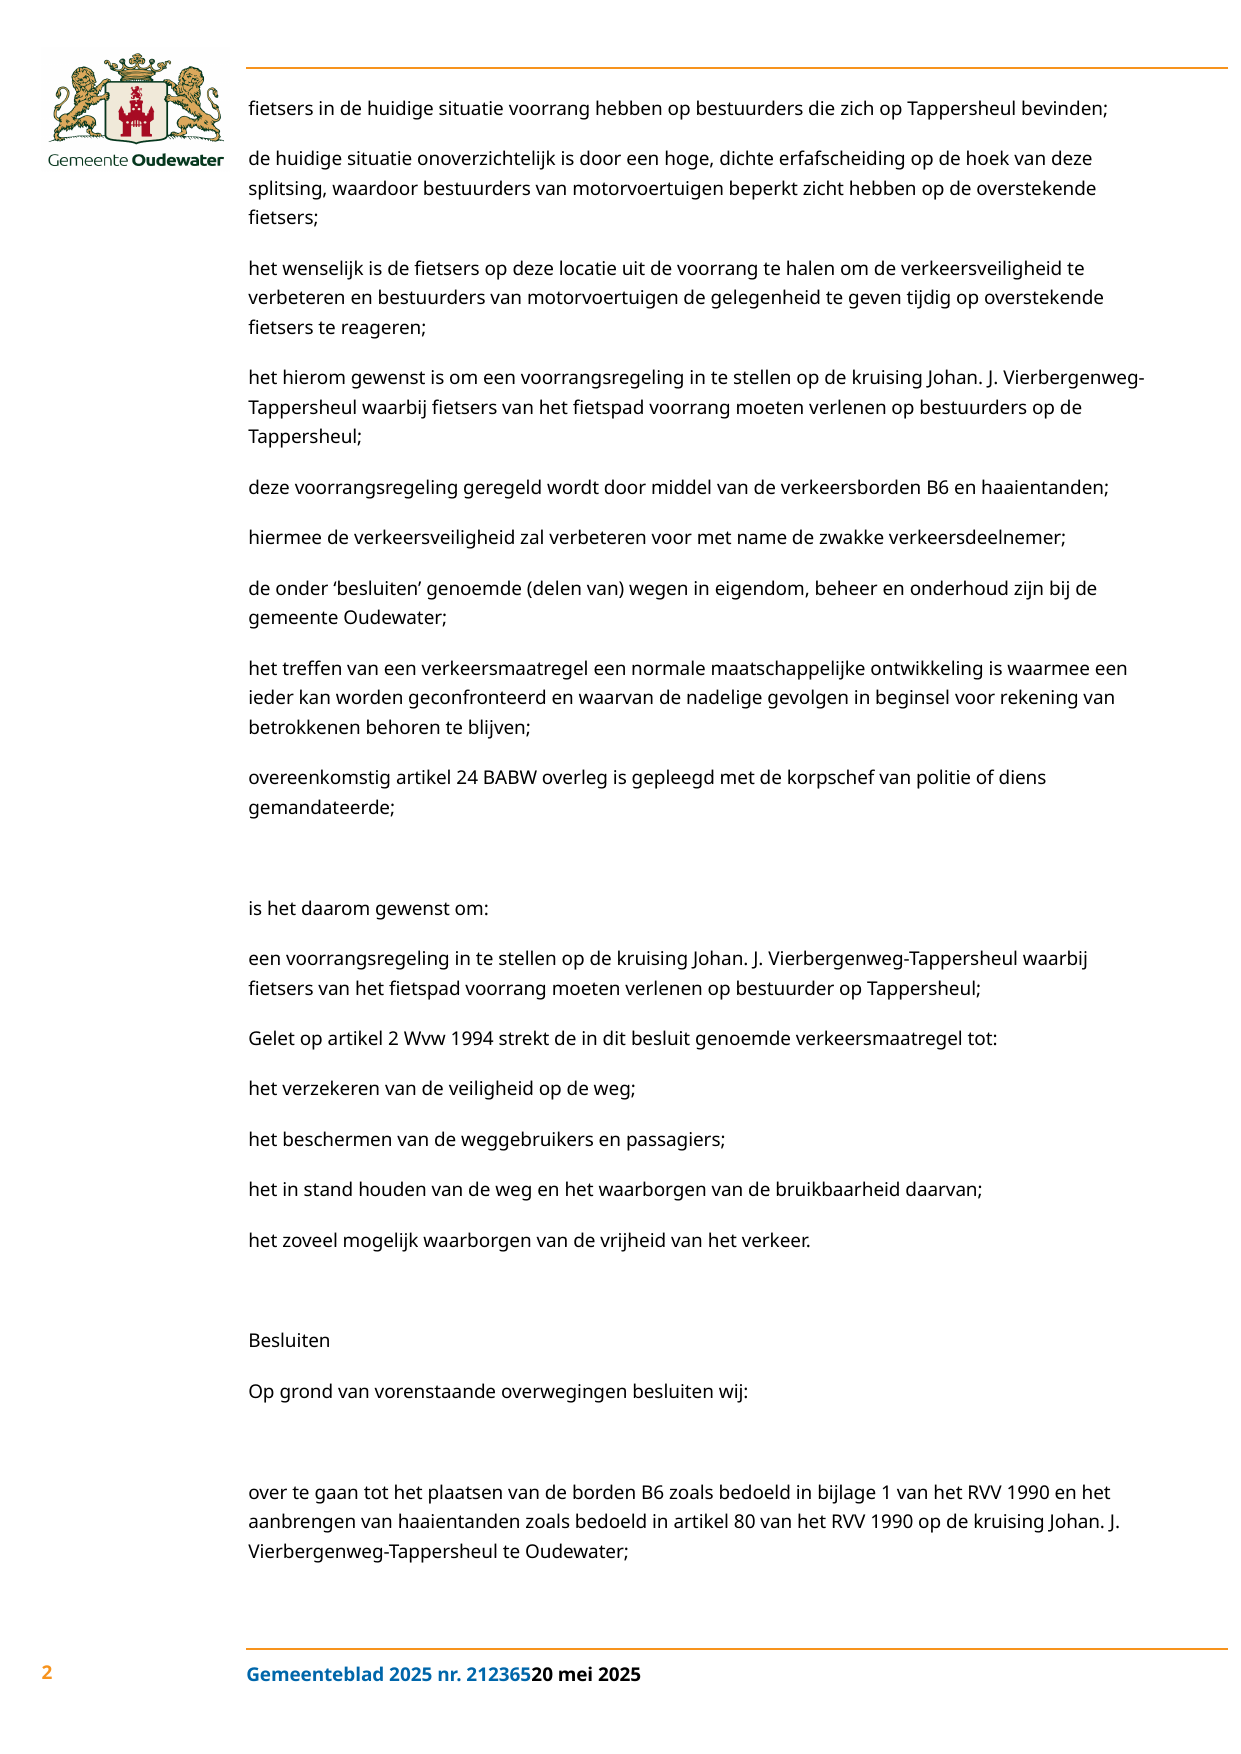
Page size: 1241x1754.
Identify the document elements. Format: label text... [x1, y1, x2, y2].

text het treffen van een verkeersmaatregel een normale maatschappelijke ontwikkeling is waarmee een ieder kan worden geconfronteerd en waarvan de nadelige gevolgen in beginsel voor rekening van betrokkenen behoren te blijven; [248, 655, 1152, 740]
text het wenselijk is de fietsers op deze locatie uit de voorrang te halen om de verkeersveiligheid te verbeteren en bestuurders van motorvoertuigen de gelegenheid te geven tijdig op overstekende fietsers te reageren; [248, 255, 1152, 340]
text is het daarom gewenst om: [248, 895, 1152, 921]
text het verzekeren van de veiligheid op de weg; [248, 1076, 1152, 1101]
text de huidige situatie onoverzichtelijk is door een hoge, dichte erfafscheiding op de hoek van deze splitsing, waardoor bestuurders van motorvoertuigen beperkt zicht hebben op de overstekende fietsers; [248, 145, 1152, 230]
text Besluiten [248, 1328, 1152, 1353]
text Gelet op artikel 2 Wvw 1994 strekt de in dit besluit genoemde verkeersmaatregel tot: [248, 1025, 1152, 1051]
text een voorrangsregeling in te stellen op de kruising Johan. J. Vierbergenweg-Tappersheul waarbij fietsers van het fietspad voorrang moeten verlenen op bestuurder op Tappersheul; [248, 945, 1152, 1001]
text het hierom gewenst is om een voorrangsregeling in te stellen op de kruising Johan. J. Vierbergenweg-Tappersheul waarbij fietsers van het fietspad voorrang moeten verlenen op bestuurders op de Tappersheul; [248, 364, 1152, 449]
text het beschermen van de weggebruikers en passagiers; [248, 1126, 1152, 1152]
text over te gaan tot het plaatsen van de borden B6 zoals bedoeld in bijlage 1 van het RVV 1990 en het aanbrengen van haaientanden zoals bedoeld in artikel 80 van het RVV 1990 op de kruising Johan. J. Vierbergenweg-Tappersheul te Oudewater; [248, 1479, 1152, 1564]
text hiermee de verkeersveiligheid zal verbeteren voor met name de zwakke verkeersdeelnemer; [248, 524, 1152, 550]
text overeenkomstig artikel 24 BABW overleg is gepleegd met de korpschef van politie of diens gemandateerde; [248, 764, 1152, 820]
text het zoveel mogelijk waarborgen van de vrijheid van het verkeer. [248, 1227, 1152, 1253]
text het in stand houden van de weg en het waarborgen van de bruikbaarheid daarvan; [248, 1176, 1152, 1202]
text Op grond van vorenstaande overwegingen besluiten wij: [248, 1378, 1152, 1404]
text deze voorrangsregeling geregeld wordt door middel van de verkeersborden B6 en haaientanden; [248, 474, 1152, 500]
picture [41, 47, 231, 172]
text de onder ‘besluiten’ genoemde (delen van) wegen in eigendom, beheer en onderhoud zijn bij de gemeente Oudewater; [248, 575, 1152, 630]
text fietsers in de huidige situatie voorrang hebben op bestuurders die zich op Tappersheul bevinden; [248, 95, 1152, 121]
